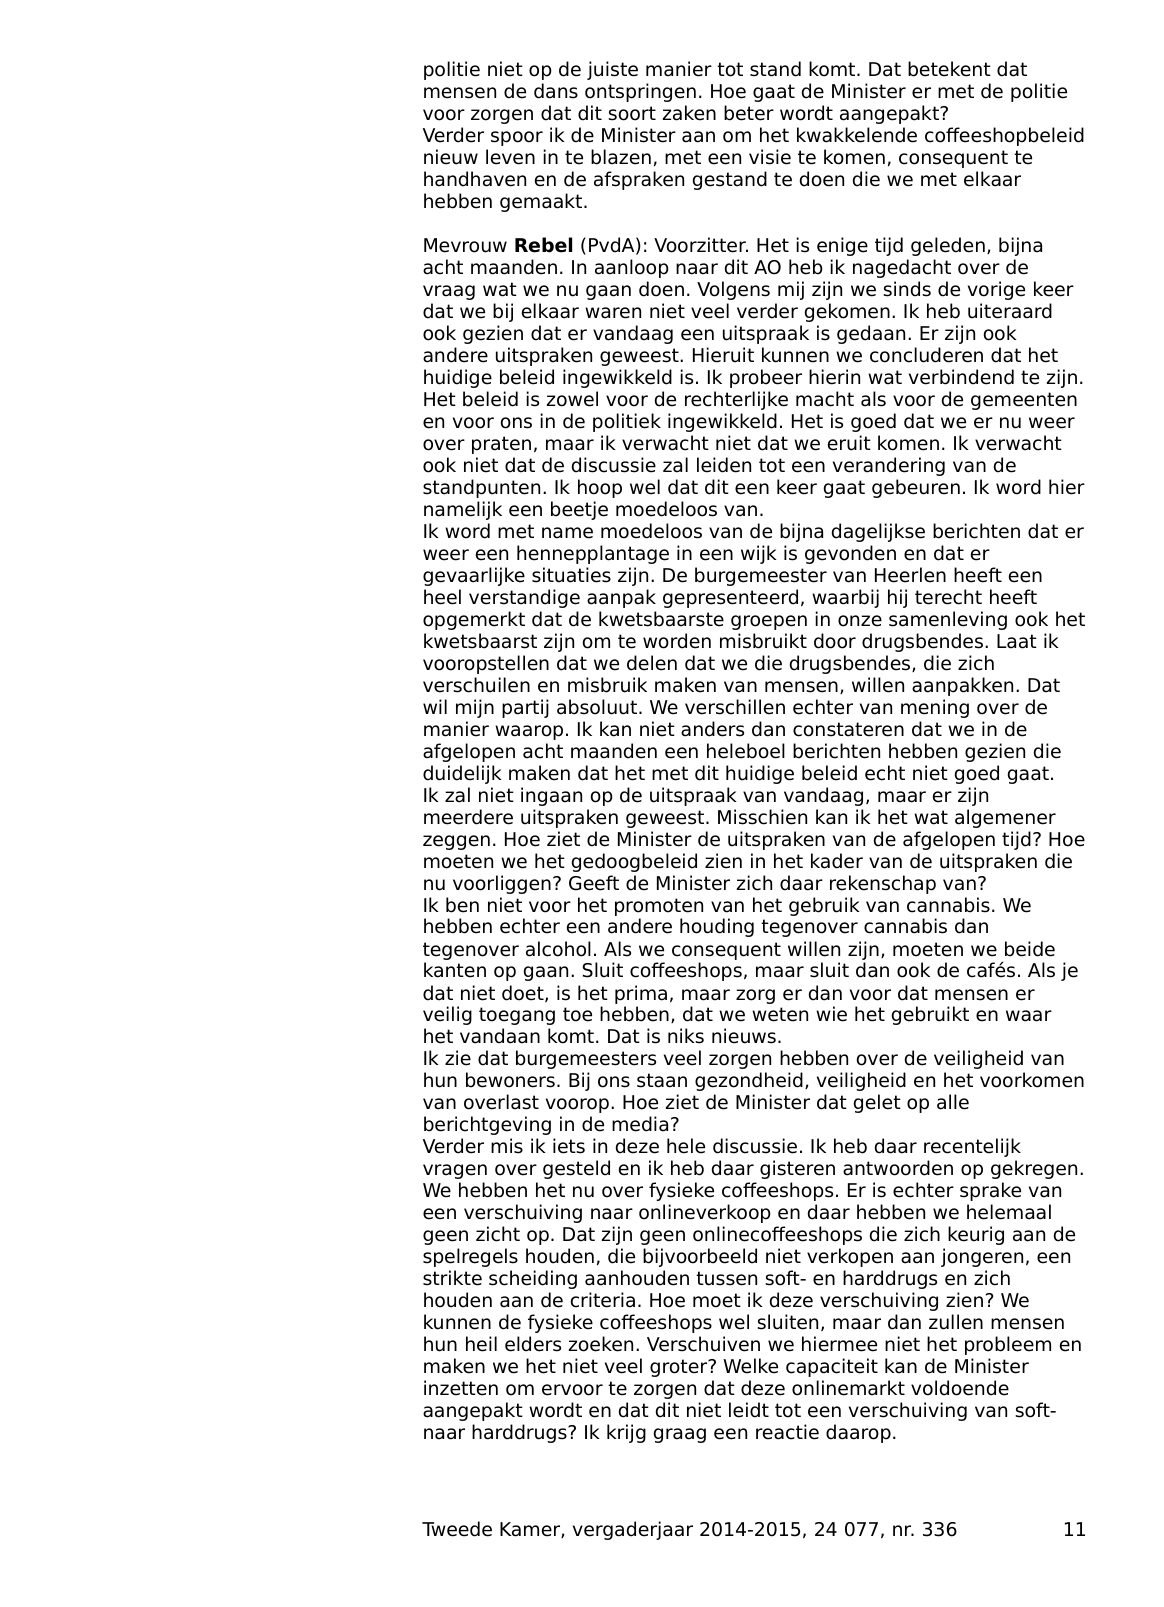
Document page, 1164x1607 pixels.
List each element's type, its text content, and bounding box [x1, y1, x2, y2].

text Ik zie dat burgemeesters veel zorgen hebben over de veiligheid van hun bewoners. Bij ons staan gezondheid, veiligheid en het voorkomen van overlast voorop. Hoe ziet de Minister dat gelet op alle berichtgeving in de media? [422, 1048, 1087, 1136]
text Verder spoor ik de Minister aan om het kwakkelende coffeeshopbeleid nieuw leven in te blazen, met een visie te komen, consequent te handhaven en de afspraken gestand te doen die we met elkaar hebben gemaakt. [422, 125, 1087, 213]
text Ik word met name moedeloos van de bijna dagelijkse berichten dat er weer een hennepplantage in een wijk is gevonden en dat er gevaarlijke situaties zijn. De burgemeester van Heerlen heeft een heel verstandige aanpak gepresenteerd, waarbij hij terecht heeft opgemerkt dat de kwetsbaarste groepen in onze samenleving ook het kwetsbaarst zijn om te worden misbruikt door drugsbendes. Laat ik vooropstellen dat we delen dat we die drugsbendes, die zich verschuilen en misbruik maken van mensen, willen aanpakken. Dat wil mijn partij absoluut. We verschillen echter van mening over de manier waarop. Ik kan niet anders dan constateren dat we in de afgelopen acht maanden een heleboel berichten hebben gezien die duidelijk maken dat het met dit huidige beleid echt niet goed gaat. [422, 521, 1087, 784]
text Verder mis ik iets in deze hele discussie. Ik heb daar recentelijk vragen over gesteld en ik heb daar gisteren antwoorden op gekregen. We hebben het nu over fysieke coffeeshops. Er is echter sprake van een verschuiving naar onlineverkoop en daar hebben we helemaal geen zicht op. Dat zijn geen onlinecoffeeshops die zich keurig aan de spelregels houden, die bijvoorbeeld niet verkopen aan jongeren, een strikte scheiding aanhouden tussen soft- en harddrugs en zich houden aan de criteria. Hoe moet ik deze verschuiving zien? We kunnen de fysieke coffeeshops wel sluiten, maar dan zullen mensen hun heil elders zoeken. Verschuiven we hiermee niet het probleem en maken we het niet veel groter? Welke capaciteit kan de Minister inzetten om ervoor te zorgen dat deze onlinemarkt voldoende aangepakt wordt en dat dit niet leidt tot een verschuiving van soft- naar harddrugs? Ik krijg graag een reactie daarop. [422, 1136, 1087, 1444]
text Ik ben niet voor het promoten van het gebruik van cannabis. We hebben echter een andere houding tegenover cannabis dan tegenover alcohol. Als we consequent willen zijn, moeten we beide kanten op gaan. Sluit coffeeshops, maar sluit dan ook de cafés. Als je dat niet doet, is het prima, maar zorg er dan voor dat mensen er veilig toegang toe hebben, dat we weten wie het gebruikt en waar het vandaan komt. Dat is niks nieuws. [422, 894, 1087, 1048]
text politie niet op de juiste manier tot stand komt. Dat betekent dat mensen de dans ontspringen. Hoe gaat de Minister er met de politie voor zorgen dat dit soort zaken beter wordt aangepakt? [422, 59, 1087, 125]
text Mevrouw Rebel (PvdA): Voorzitter. Het is enige tijd geleden, bijna acht maanden. In aanloop naar dit AO heb ik nagedacht over de vraag wat we nu gaan doen. Volgens mij zijn we sinds de vorige keer dat we bij elkaar waren niet veel verder gekomen. Ik heb uiteraard ook gezien dat er vandaag een uitspraak is gedaan. Er zijn ook andere uitspraken geweest. Hieruit kunnen we concluderen dat het huidige beleid ingewikkeld is. Ik probeer hierin wat verbindend te zijn. Het beleid is zowel voor de rechterlijke macht als voor de gemeenten en voor ons in de politiek ingewikkeld. Het is goed dat we er nu weer over praten, maar ik verwacht niet dat we eruit komen. Ik verwacht ook niet dat de discussie zal leiden tot een verandering van de standpunten. Ik hoop wel dat dit een keer gaat gebeuren. Ik word hier namelijk een beetje moedeloos van. [422, 235, 1087, 521]
text Ik zal niet ingaan op de uitspraak van vandaag, maar er zijn meerdere uitspraken geweest. Misschien kan ik het wat algemener zeggen. Hoe ziet de Minister de uitspraken van de afgelopen tijd? Hoe moeten we het gedoogbeleid zien in het kader van de uitspraken die nu voorliggen? Geeft de Minister zich daar rekenschap van? [422, 784, 1087, 894]
